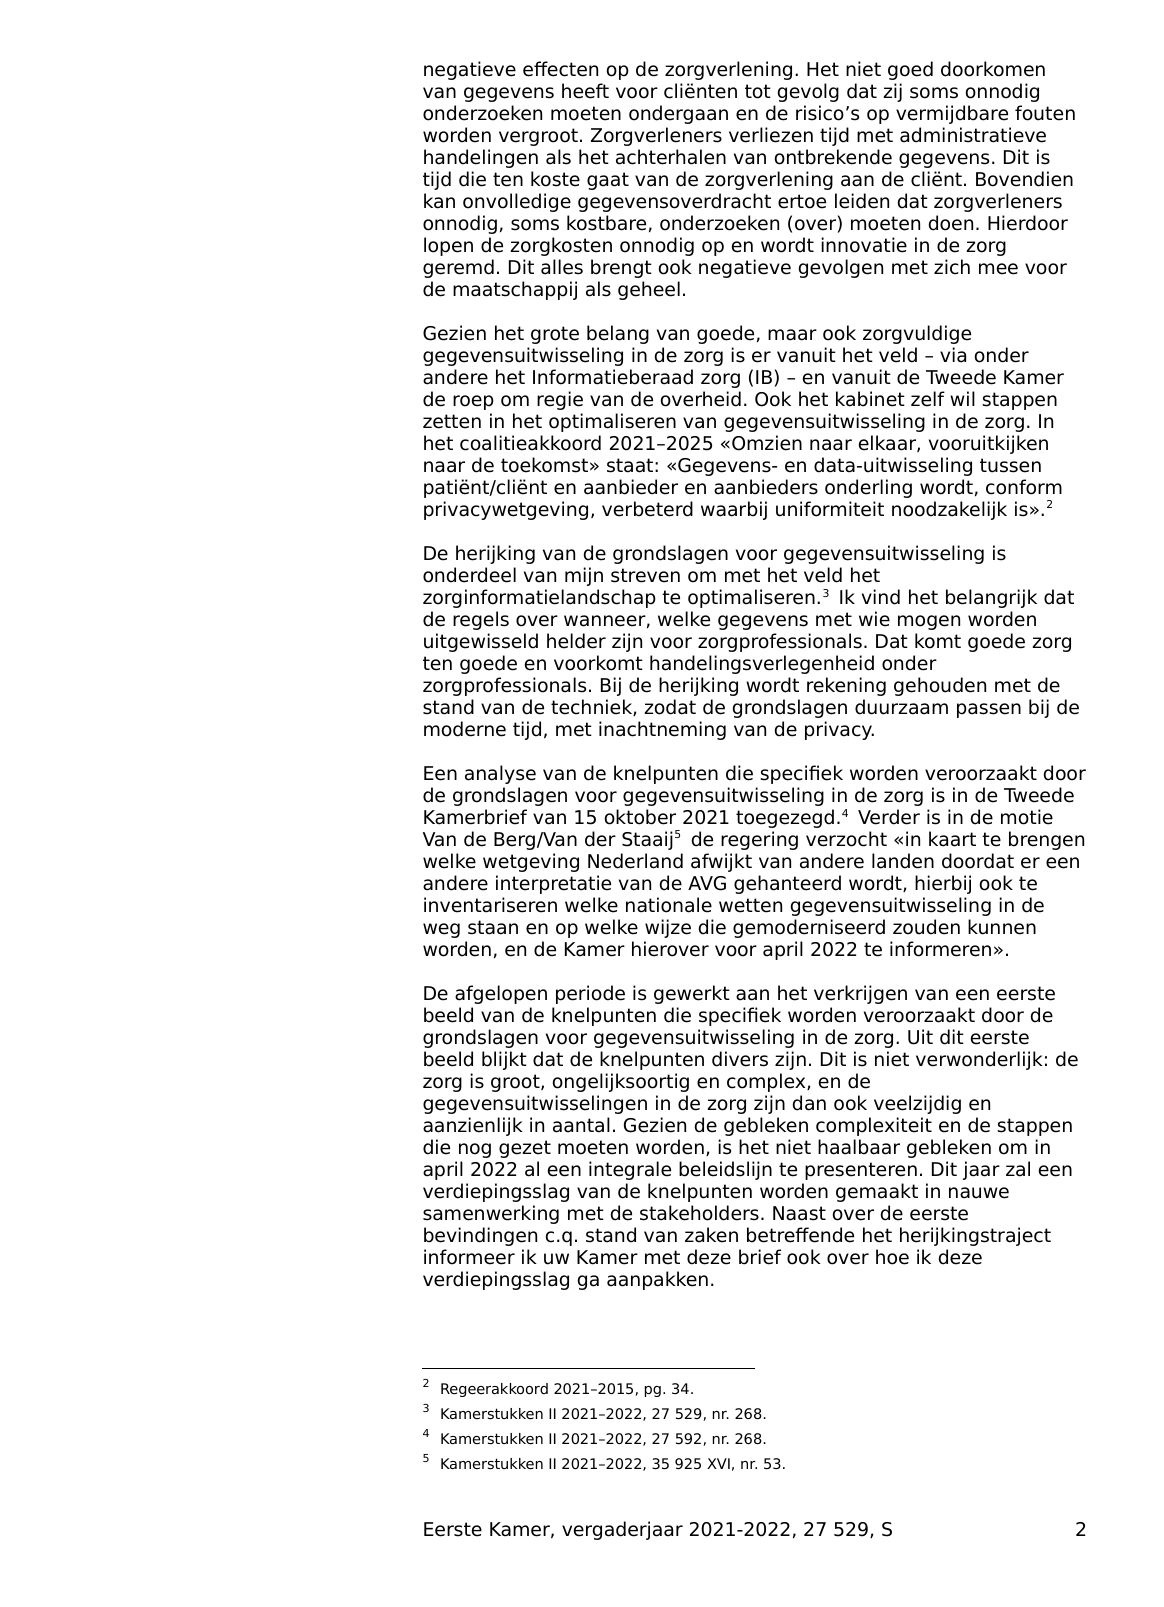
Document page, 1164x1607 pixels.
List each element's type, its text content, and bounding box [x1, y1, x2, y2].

text De herijking van de grondslagen voor gegevensuitwisseling is onderdeel van mijn streven om met het veld het zorginformatielandschap te optimaliseren. Ik vind het belangrijk dat de regels over wanneer, welke gegevens met wie mogen worden uitgewisseld helder zijn voor zorgprofessionals. Dat komt goede zorg ten goede en voorkomt handelingsverlegenheid onder zorgprofessionals. Bij de herijking wordt rekening gehouden met de stand van de techniek, zodat de grondslagen duurzaam passen bij de moderne tijd, met inachtneming van de privacy. [422, 543, 1087, 741]
text Kamerstukken II 2021–2022, 27 529, nr. 268. [422, 1402, 1087, 1424]
text Regeerakkoord 2021–2015, pg. 34. [422, 1377, 1087, 1399]
text Een analyse van de knelpunten die specifiek worden veroorzaakt door de grondslagen voor gegevensuitwisseling in de zorg is in de Tweede Kamerbrief van 15 oktober 2021 toegezegd. Verder is in de motie Van de Berg/Van der Staaij de regering verzocht «in kaart te brengen welke wetgeving Nederland afwijkt van andere landen doordat er een andere interpretatie van de AVG gehanteerd wordt, hierbij ook te inventariseren welke nationale wetten gegevensuitwisseling in de weg staan en op welke wijze die gemoderniseerd zouden kunnen worden, en de Kamer hierover voor april 2022 te informeren». [422, 763, 1087, 961]
text Kamerstukken II 2021–2022, 27 592, nr. 268. [422, 1427, 1087, 1449]
text Kamerstukken II 2021–2022, 35 925 XVI, nr. 53. [422, 1452, 1087, 1474]
text Gezien het grote belang van goede, maar ook zorgvuldige gegevensuitwisseling in de zorg is er vanuit het veld – via onder andere het Informatieberaad zorg (IB) – en vanuit de Tweede Kamer de roep om regie van de overheid. Ook het kabinet zelf wil stappen zetten in het optimaliseren van gegevensuitwisseling in de zorg. In het coalitieakkoord 2021–2025 «Omzien naar elkaar, vooruitkijken naar de toekomst» staat: «Gegevens- en data-uitwisseling tussen patiënt/cliënt en aanbieder en aanbieders onderling wordt, conform privacywetgeving, verbeterd waarbij uniformiteit noodzakelijk is». [422, 323, 1087, 521]
text De afgelopen periode is gewerkt aan het verkrijgen van een eerste beeld van de knelpunten die specifiek worden veroorzaakt door de grondslagen voor gegevensuitwisseling in de zorg. Uit dit eerste beeld blijkt dat de knelpunten divers zijn. Dit is niet verwonderlijk: de zorg is groot, ongelijksoortig en complex, en de gegevensuitwisselingen in de zorg zijn dan ook veelzijdig en aanzienlijk in aantal. Gezien de gebleken complexiteit en de stappen die nog gezet moeten worden, is het niet haalbaar gebleken om in april 2022 al een integrale beleidslijn te presenteren. Dit jaar zal een verdiepingsslag van de knelpunten worden gemaakt in nauwe samenwerking met de stakeholders. Naast over de eerste bevindingen c.q. stand van zaken betreffende het herijkingstraject informeer ik uw Kamer met deze brief ook over hoe ik deze verdiepingsslag ga aanpakken. [422, 983, 1087, 1291]
text negatieve effecten op de zorgverlening. Het niet goed doorkomen van gegevens heeft voor cliënten tot gevolg dat zij soms onnodig onderzoeken moeten ondergaan en de risico’s op vermijdbare fouten worden vergroot. Zorgverleners verliezen tijd met administratieve handelingen als het achterhalen van ontbrekende gegevens. Dit is tijd die ten koste gaat van de zorgverlening aan de cliënt. Bovendien kan onvolledige gegevensoverdracht ertoe leiden dat zorgverleners onnodig, soms kostbare, onderzoeken (over) moeten doen. Hierdoor lopen de zorgkosten onnodig op en wordt innovatie in de zorg geremd. Dit alles brengt ook negatieve gevolgen met zich mee voor de maatschappij als geheel. [422, 59, 1087, 301]
